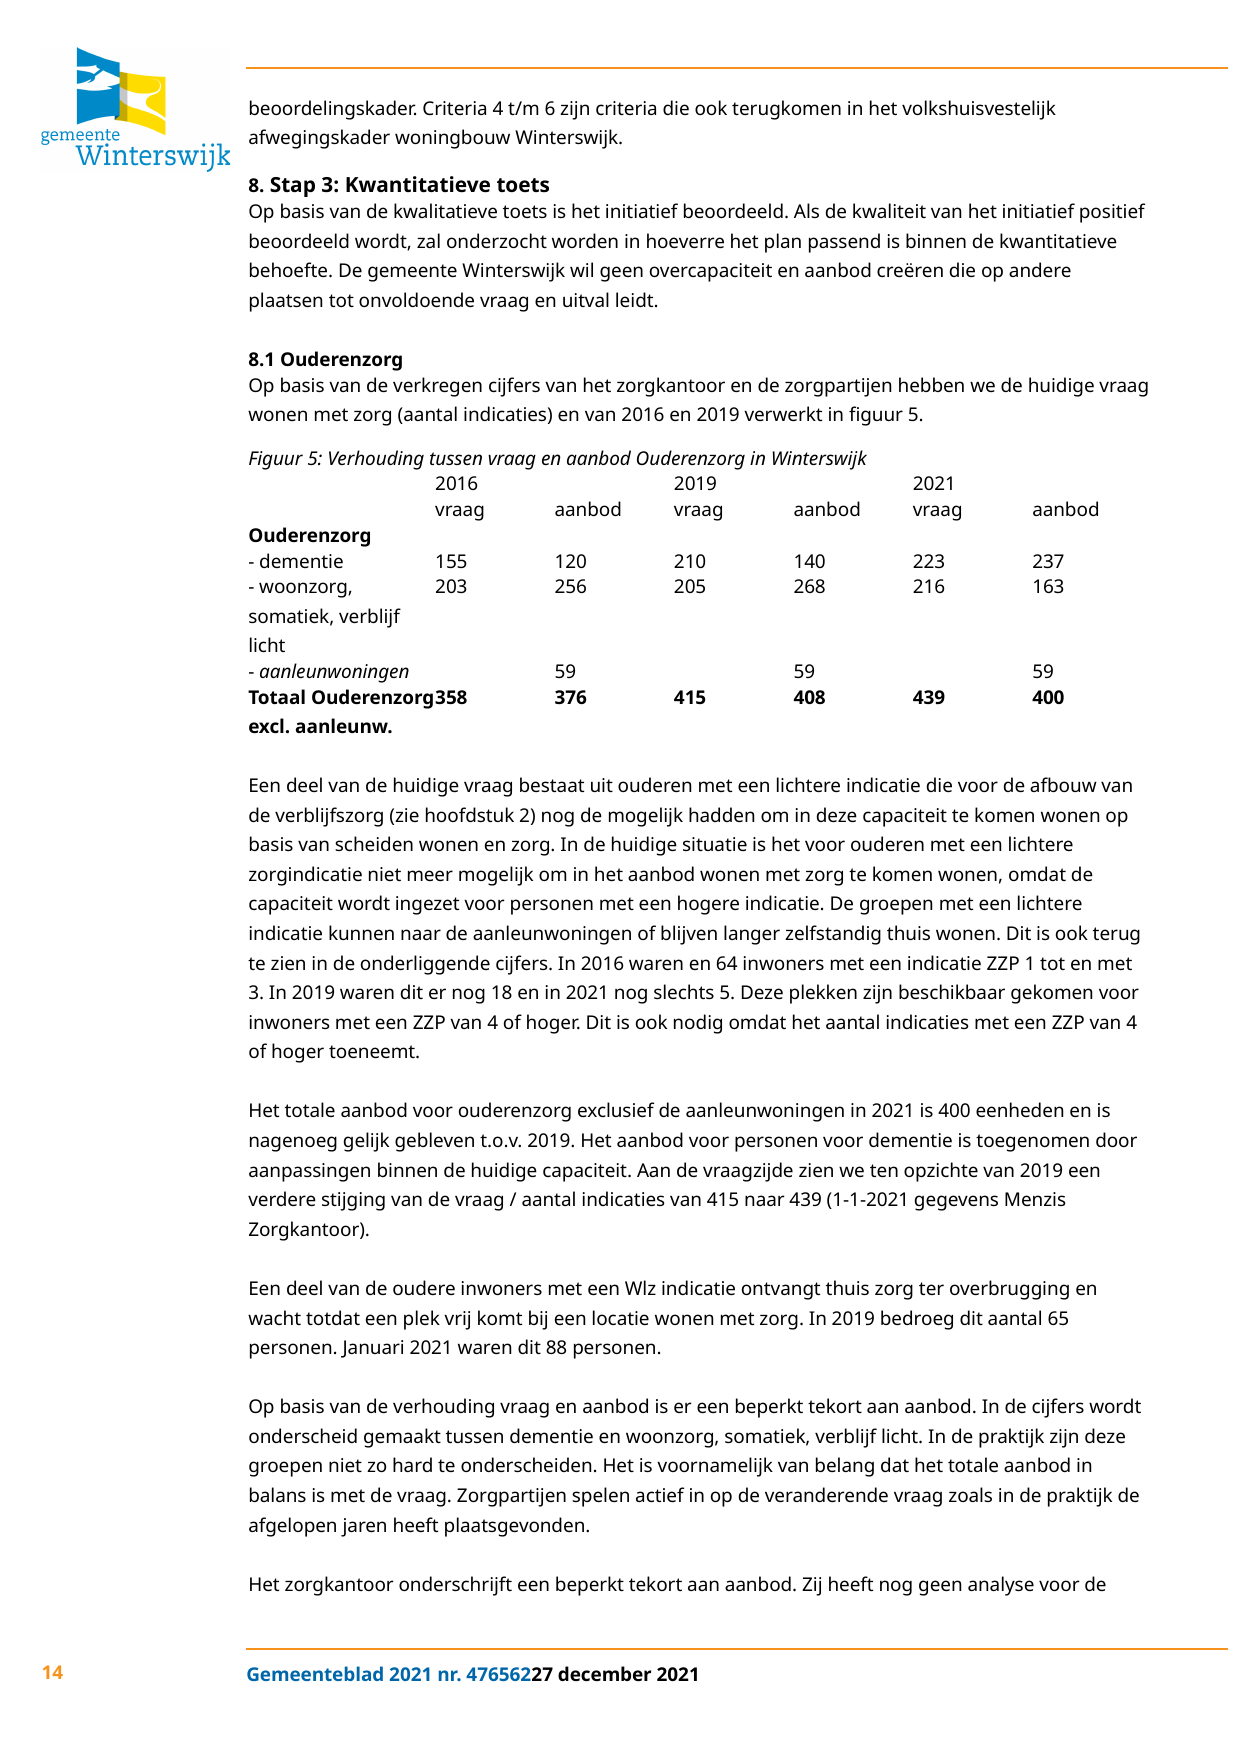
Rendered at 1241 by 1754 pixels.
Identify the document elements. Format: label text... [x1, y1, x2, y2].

text beoordelingskader. Criteria 4 t/m 6 zijn criteria die ook terugkomen in het volkshuisvestelijk afwegingskader woningbouw Winterswijk. [248, 95, 1152, 150]
table_cell 223 [913, 548, 1032, 573]
table_header 2021 [913, 471, 1152, 496]
table_cell 59 [793, 659, 913, 684]
table_cell 155 [435, 548, 554, 573]
table_cell 408 [793, 684, 913, 739]
text 8. Stap 3: Kwantitatieve toets [248, 170, 1152, 198]
table_cell 256 [554, 574, 674, 658]
table_cell 59 [554, 659, 674, 684]
table_cell [554, 522, 674, 548]
table_cell [435, 522, 554, 548]
table_cell - dementie [248, 548, 435, 573]
table_cell 163 [1032, 574, 1152, 658]
table_header 2019 [674, 471, 913, 496]
table_cell 237 [1032, 548, 1152, 573]
text Op basis van de verkregen cijfers van het zorgkantoor en de zorgpartijen hebben we de huidige vraag wonen met zorg (aantal indicaties) en van 2016 en 2019 verwerkt in figuur 5. [248, 372, 1152, 427]
table_cell vraag [913, 496, 1032, 522]
picture [41, 47, 231, 172]
table_cell aanbod [1032, 496, 1152, 522]
table_cell aanbod [554, 496, 674, 522]
picture [225, 153, 231, 162]
table_cell [248, 496, 435, 522]
table_cell 216 [913, 574, 1032, 658]
table_cell vraag [435, 496, 554, 522]
table_cell [674, 659, 793, 684]
table_cell - woonzorg, somatiek, verblijf licht [248, 574, 435, 658]
table_cell [674, 522, 793, 548]
table_cell Ouderenzorg [248, 522, 435, 548]
table_cell 400 [1032, 684, 1152, 739]
table_cell [1032, 522, 1152, 548]
table_cell 268 [793, 574, 913, 658]
text Op basis van de verhouding vraag en aanbod is er een beperkt tekort aan aanbod. In de cijfers wordt onderscheid gemaakt tussen dementie en woonzorg, somatiek, verblijf licht. In de praktijk zijn deze groepen niet zo hard te onderscheiden. Het is voornamelijk van belang dat het totale aanbod in balans is met de vraag. Zorgpartijen spelen actief in op de veranderende vraag zoals in de praktijk de afgelopen jaren heeft plaatsgevonden. [248, 1393, 1152, 1538]
text Het zorgkantoor onderschrijft een beperkt tekort aan aanbod. Zij heeft nog geen analyse voor de [248, 1571, 1152, 1597]
table_cell 203 [435, 574, 554, 658]
table_cell Totaal Ouderenzorg excl. aanleunw. [248, 684, 435, 739]
table_cell 120 [554, 548, 674, 573]
table_cell [913, 522, 1032, 548]
table_cell 415 [674, 684, 793, 739]
text Een deel van de huidige vraag bestaat uit ouderen met een lichtere indicatie die voor de afbouw van de verblijfszorg (zie hoofdstuk 2) nog de mogelijk hadden om in deze capaciteit te komen wonen op basis van scheiden wonen en zorg. In de huidige situatie is het voor ouderen met een lichtere zorgindicatie niet meer mogelijk om in het aanbod wonen met zorg te komen wonen, omdat de capaciteit wordt ingezet voor personen met een hogere indicatie. De groepen met een lichtere indicatie kunnen naar de aanleunwoningen of blijven langer zelfstandig thuis wonen. Dit is ook terug te zien in de onderliggende cijfers. In 2016 waren en 64 inwoners met een indicatie ZZP 1 tot en met 3. In 2019 waren dit er nog 18 en in 2021 nog slechts 5. Deze plekken zijn beschikbaar gekomen voor inwoners met een ZZP van 4 of hoger. Dit is ook nodig omdat het aantal indicaties met een ZZP van 4 of hoger toeneemt. [248, 772, 1152, 1064]
table_cell 59 [1032, 659, 1152, 684]
table_cell 210 [674, 548, 793, 573]
table_cell - aanleunwoningen [248, 659, 435, 684]
table_cell 358 [435, 684, 554, 739]
table_cell 140 [793, 548, 913, 573]
text Een deel van de oudere inwoners met een Wlz indicatie ontvangt thuis zorg ter overbrugging en wacht totdat een plek vrij komt bij een locatie wonen met zorg. In 2019 bedroeg dit aantal 65 personen. Januari 2021 waren dit 88 personen. [248, 1275, 1152, 1360]
table_header 2016 [435, 471, 674, 496]
table_cell vraag [674, 496, 793, 522]
table_cell [435, 659, 554, 684]
table_cell 205 [674, 574, 793, 658]
table_header [248, 471, 435, 496]
table_cell 376 [554, 684, 674, 739]
table_cell aanbod [793, 496, 913, 522]
text Op basis van de kwalitatieve toets is het initiatief beoordeeld. Als de kwaliteit van het initiatief positief beoordeeld wordt, zal onderzocht worden in hoeverre het plan passend is binnen de kwantitatieve behoefte. De gemeente Winterswijk wil geen overcapaciteit en aanbod creëren die op andere plaatsen tot onvoldoende vraag en uitval leidt. [248, 198, 1152, 313]
table_cell 439 [913, 684, 1032, 739]
table_cell [793, 522, 913, 548]
table_cell [913, 659, 1032, 684]
text Figuur 5: Verhouding tussen vraag en aanbod Ouderenzorg in Winterswijk [248, 445, 1152, 471]
text Het totale aanbod voor ouderenzorg exclusief de aanleunwoningen in 2021 is 400 eenheden en is nagenoeg gelijk gebleven t.o.v. 2019. Het aanbod voor personen voor dementie is toegenomen door aanpassingen binnen de huidige capaciteit. Aan de vraagzijde zien we ten opzichte van 2019 een verdere stijging van de vraag / aantal indicaties van 415 naar 439 (1-1-2021 gegevens Menzis Zorgkantoor). [248, 1098, 1152, 1242]
text 8.1 Ouderenzorg [248, 346, 1152, 372]
